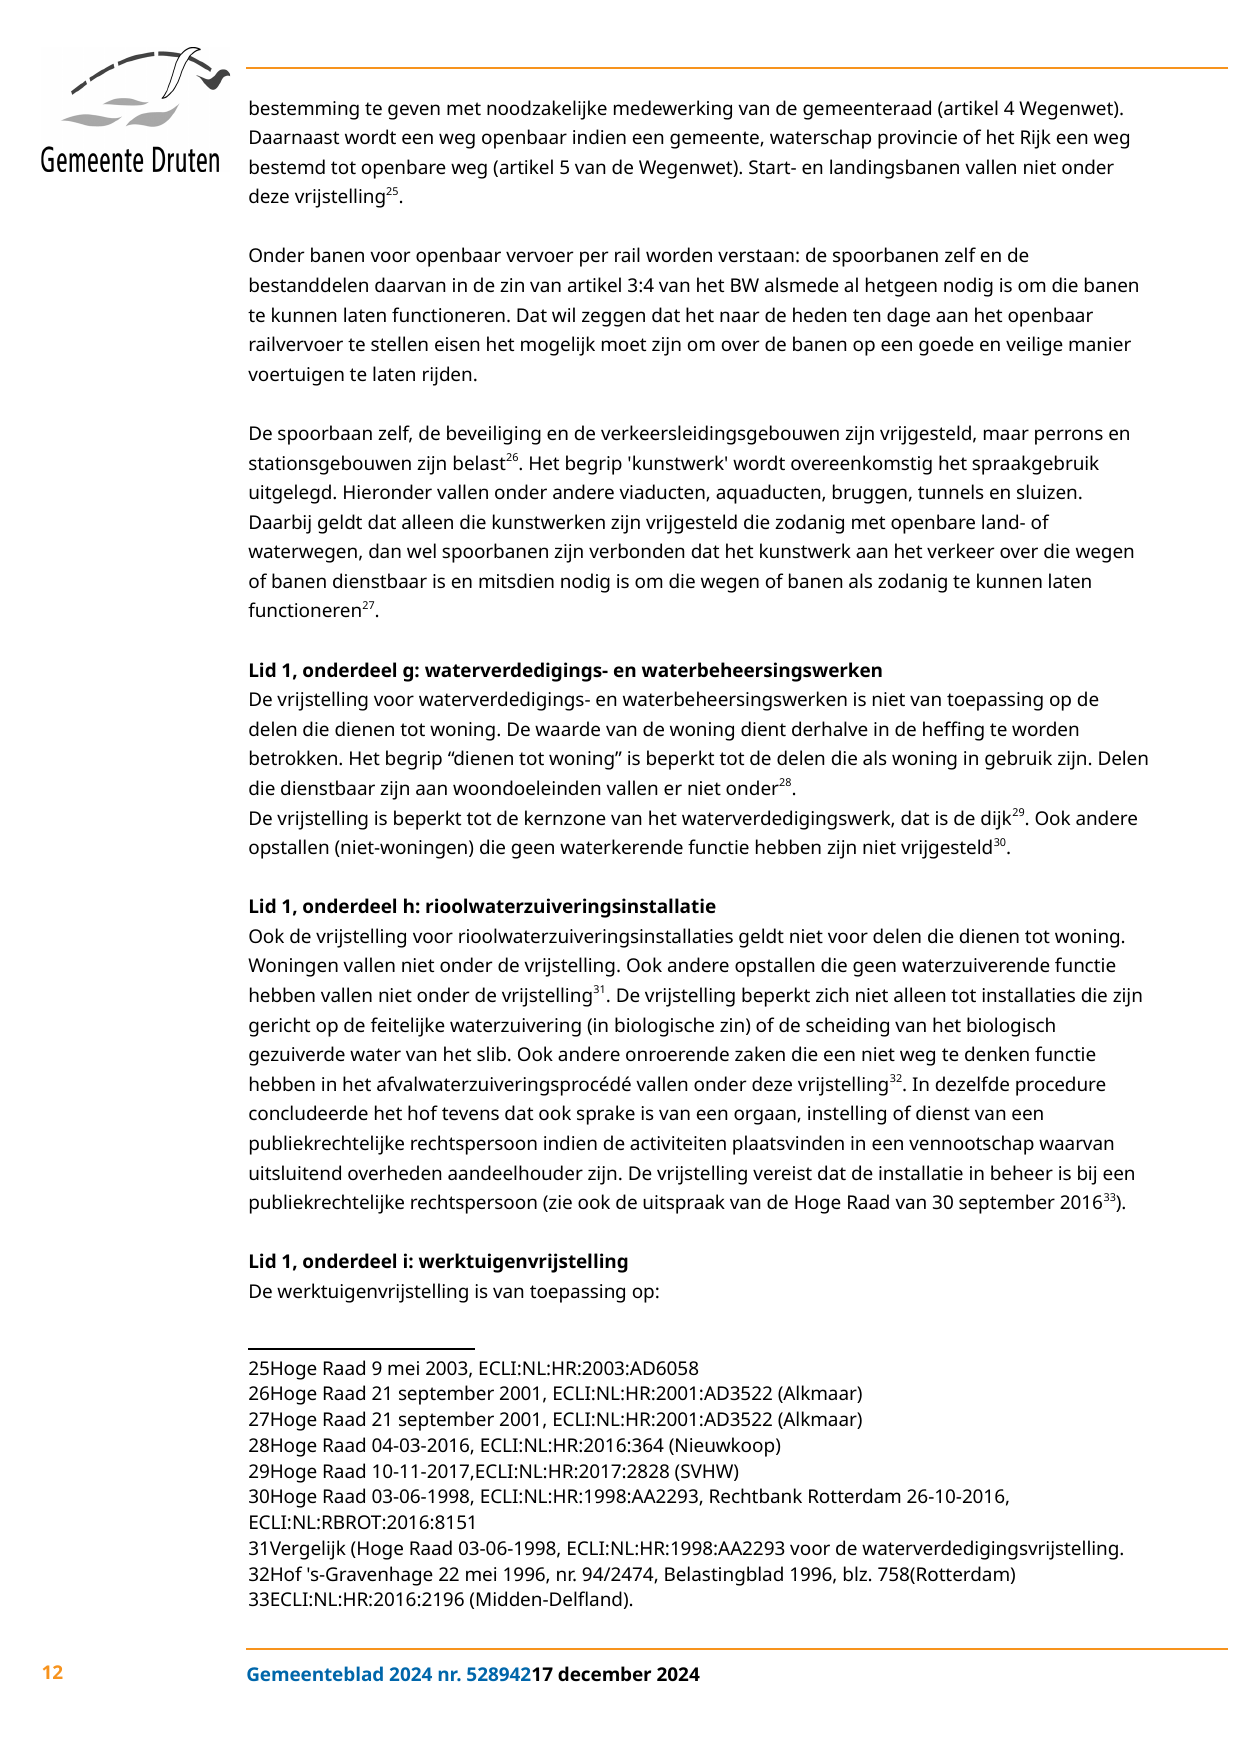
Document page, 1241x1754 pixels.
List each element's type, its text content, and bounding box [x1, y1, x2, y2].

text ECLI:NL:HR:2016:2196 (Midden-Delfland). [248, 1586, 1152, 1612]
text bestemming te geven met noodzakelijke medewerking van de gemeenteraad (artikel 4 Wegenwet). Daarnaast wordt een weg openbaar indien een gemeente, waterschap provincie of het Rijk een weg bestemd tot openbare weg (artikel 5 van de Wegenwet). Start- en landingsbanen vallen niet onder deze vrijstelling. [248, 95, 1152, 209]
text Ook de vrijstelling voor rioolwaterzuiveringsinstallaties geldt niet voor delen die dienen tot woning. Woningen vallen niet onder de vrijstelling. Ook andere opstallen die geen waterzuiverende functie hebben vallen niet onder de vrijstelling. De vrijstelling beperkt zich niet alleen tot installaties die zijn gericht op de feitelijke waterzuivering (in biologische zin) of de scheiding van het biologisch gezuiverde water van het slib. Ook andere onroerende zaken die een niet weg te denken functie hebben in het afvalwaterzuiveringsprocédé vallen onder deze vrijstelling. In dezelfde procedure concludeerde het hof tevens dat ook sprake is van een orgaan, instelling of dienst van een publiekrechtelijke rechtspersoon indien de activiteiten plaatsvinden in een vennootschap waarvan uitsluitend overheden aandeelhouder zijn. De vrijstelling vereist dat de installatie in beheer is bij een publiekrechtelijke rechtspersoon (zie ook de uitspraak van de Hoge Raad van 30 september 2016). [248, 923, 1152, 1215]
text Onder banen voor openbaar vervoer per rail worden verstaan: de spoorbanen zelf en de bestanddelen daarvan in de zin van artikel 3:4 van het BW alsmede al hetgeen nodig is om die banen te kunnen laten functioneren. Dat wil zeggen dat het naar de heden ten dage aan het openbaar railvervoer te stellen eisen het mogelijk moet zijn om over de banen op een goede en veilige manier voertuigen te laten rijden. [248, 243, 1152, 387]
text Hoge Raad 21 september 2001, ECLI:NL:HR:2001:AD3522 (Alkmaar) [248, 1381, 1152, 1406]
text Lid 1, onderdeel h: rioolwaterzuiveringsinstallatie [248, 893, 1152, 919]
text Hof 's-Gravenhage 22 mei 1996, nr. 94/2474, Belastingblad 1996, blz. 758(Rotterdam) [248, 1561, 1152, 1586]
text De vrijstelling voor waterverdedigings- en waterbeheersingswerken is niet van toepassing op de delen die dienen tot woning. De waarde van de woning dient derhalve in de heffing te worden betrokken. Het begrip “dienen tot woning” is beperkt tot de delen die als woning in gebruik zijn. Delen die dienstbaar zijn aan woondoeleinden vallen er niet onder. [248, 686, 1152, 801]
text Hoge Raad 03-06-1998, ECLI:NL:HR:1998:AA2293, Rechtbank Rotterdam 26-10-2016, ECLI:NL:RBROT:2016:8151 [248, 1483, 1152, 1535]
text Hoge Raad 04-03-2016, ECLI:NL:HR:2016:364 (Nieuwkoop) [248, 1432, 1152, 1458]
text De werktuigenvrijstelling is van toepassing op: [248, 1278, 1152, 1304]
text Hoge Raad 9 mei 2003, ECLI:NL:HR:2003:AD6058 [248, 1355, 1152, 1381]
text Vergelijk (Hoge Raad 03-06-1998, ECLI:NL:HR:1998:AA2293 voor de waterverdedigingsvrijstelling. [248, 1535, 1152, 1561]
text Lid 1, onderdeel g: waterverdedigings- en waterbeheersingswerken [248, 657, 1152, 683]
text De spoorbaan zelf, de beveiliging en de verkeersleidingsgebouwen zijn vrijgesteld, maar perrons en stationsgebouwen zijn belast. Het begrip 'kunstwerk' wordt overeenkomstig het spraakgebruik uitgelegd. Hieronder vallen onder andere viaducten, aquaducten, bruggen, tunnels en sluizen. Daarbij geldt dat alleen die kunstwerken zijn vrijgesteld die zodanig met openbare land- of waterwegen, dan wel spoorbanen zijn verbonden dat het kunstwerk aan het verkeer over die wegen of banen dienstbaar is en mitsdien nodig is om die wegen of banen als zodanig te kunnen laten functioneren. [248, 420, 1152, 623]
picture [41, 47, 231, 172]
text Hoge Raad 10-11-2017,ECLI:NL:HR:2017:2828 (SVHW) [248, 1458, 1152, 1483]
text Hoge Raad 21 september 2001, ECLI:NL:HR:2001:AD3522 (Alkmaar) [248, 1406, 1152, 1432]
text De vrijstelling is beperkt tot de kernzone van het waterverdedigingswerk, dat is de dijk. Ook andere opstallen (niet-woningen) die geen waterkerende functie hebben zijn niet vrijgesteld. [248, 805, 1152, 860]
text Lid 1, onderdeel i: werktuigenvrijstelling [248, 1248, 1152, 1274]
